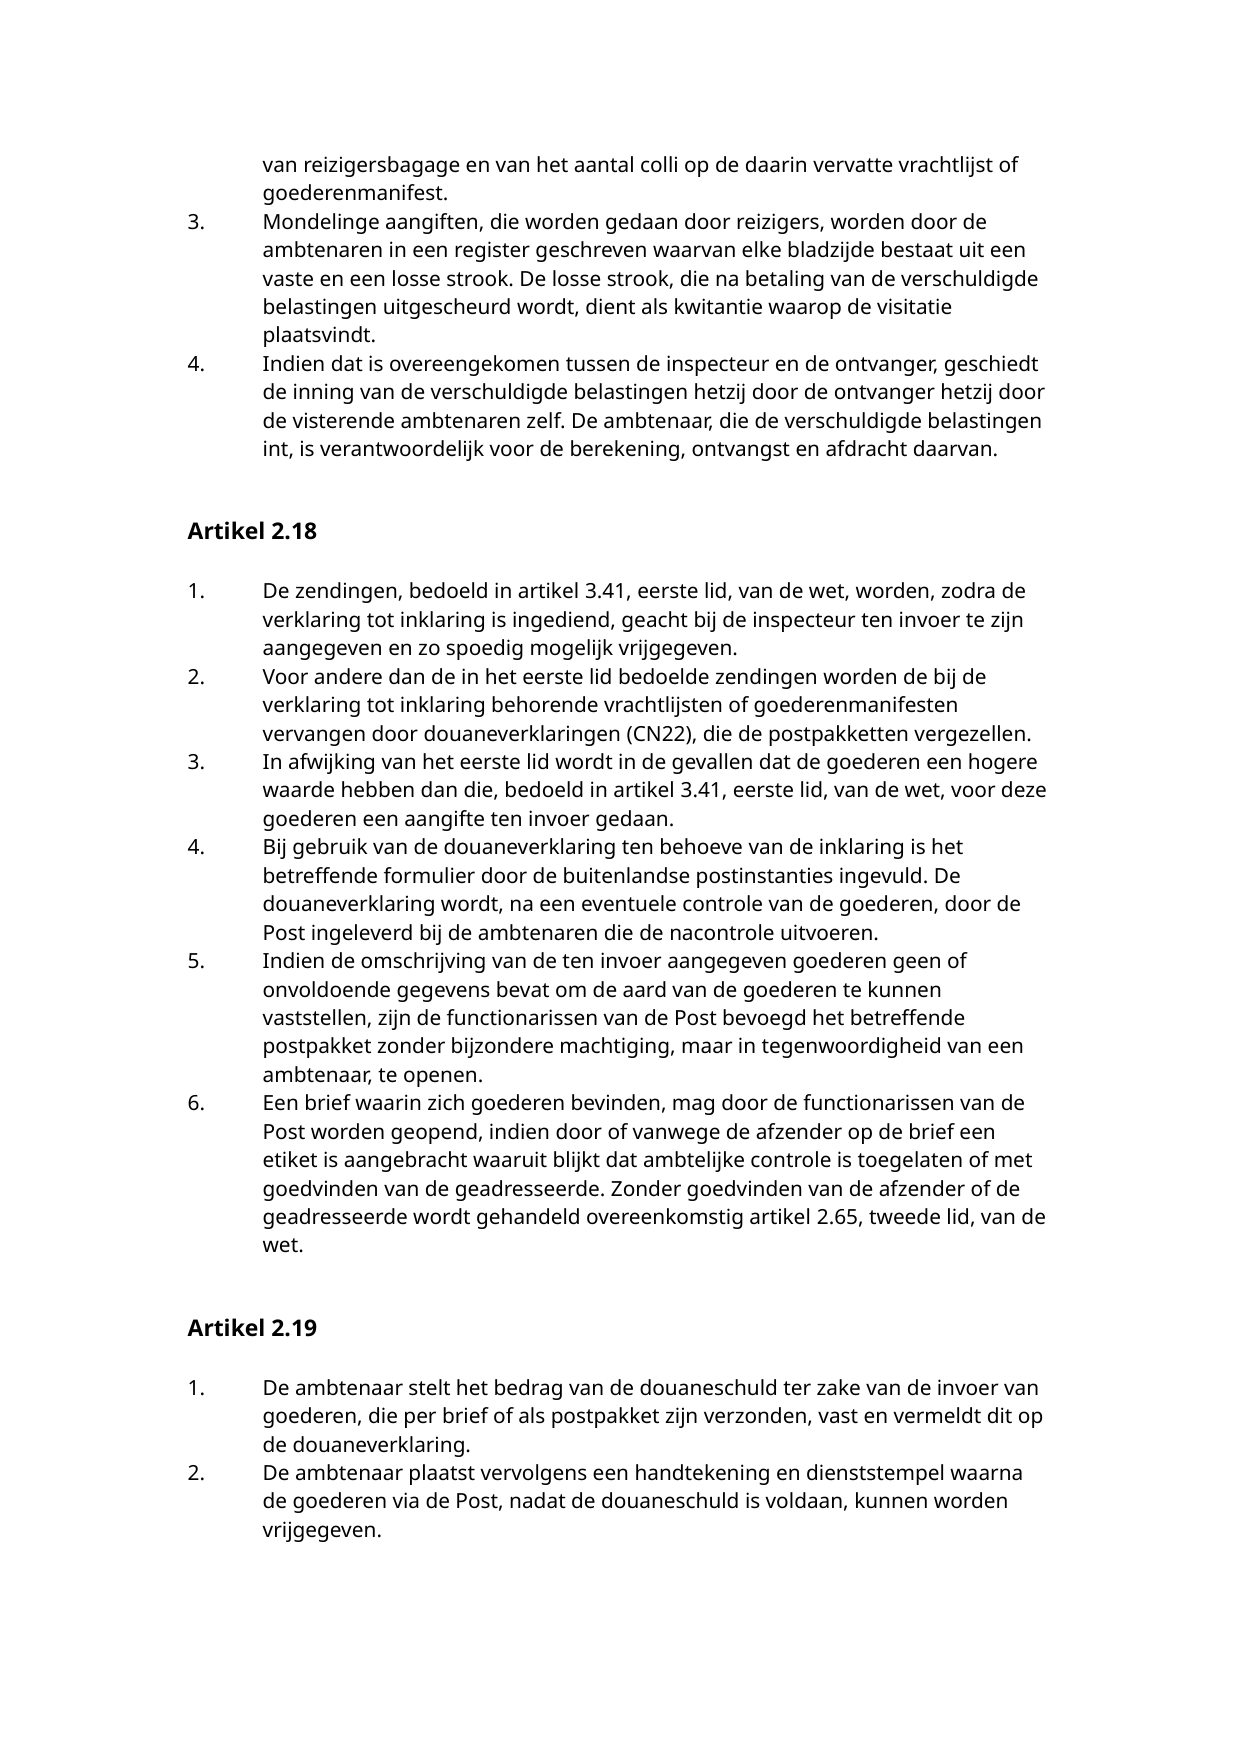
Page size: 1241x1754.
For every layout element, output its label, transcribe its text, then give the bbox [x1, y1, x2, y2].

list In afwijking van het eerste lid wordt in de gevallen dat de goederen een hogere waarde hebben dan die, bedoeld in artikel 3.41, eerste lid, van de wet, voor deze goederen een aangifte ten invoer gedaan. [187, 747, 1053, 832]
list De ambtenaar plaatst vervolgens een handtekening en dienststempel waarna de goederen via de Post, nadat de douaneschuld is voldaan, kunnen worden vrijgegeven. [187, 1458, 1053, 1543]
list Voor andere dan de in het eerste lid bedoelde zendingen worden de bij de verklaring tot inklaring behorende vrachtlijsten of goederenmanifesten vervangen door douaneverklaringen (CN22), die de postpakketten vergezellen. [187, 662, 1053, 747]
list De zendingen, bedoeld in artikel 3.41, eerste lid, van de wet, worden, zodra de verklaring tot inklaring is ingediend, geacht bij de inspecteur ten invoer te zijn aangegeven en zo spoedig mogelijk vrijgegeven. [187, 577, 1053, 662]
list Indien dat is overeengekomen tussen de inspecteur en de ontvanger, geschiedt de inning van de verschuldigde belastingen hetzij door de ontvanger hetzij door de visterende ambtenaren zelf. De ambtenaar, die de verschuldigde belastingen int, is verantwoordelijk voor de berekening, ontvangst en afdracht daarvan. [187, 349, 1053, 463]
list De ambtenaar stelt het bedrag van de douaneschuld ter zake van de invoer van goederen, die per brief of als postpakket zijn verzonden, vast en vermeldt dit op de douaneverklaring. [187, 1373, 1053, 1458]
subtitle Artikel 2.19 [187, 1312, 1053, 1343]
list van reizigersbagage en van het aantal colli op de daarin vervatte vrachtlijst of goederenmanifest. [187, 150, 1053, 207]
subtitle Artikel 2.18 [187, 515, 1053, 547]
list Indien de omschrijving van de ten invoer aangegeven goederen geen of onvoldoende gegevens bevat om de aard van de goederen te kunnen vaststellen, zijn de functionarissen van de Post bevoegd het betreffende postpakket zonder bijzondere machtiging, maar in tegenwoordigheid van een ambtenaar, te openen. [187, 946, 1053, 1088]
list Een brief waarin zich goederen bevinden, mag door de functionarissen van de Post worden geopend, indien door of vanwege de afzender op de brief een etiket is aangebracht waaruit blijkt dat ambtelijke controle is toegelaten of met goedvinden van de geadresseerde. Zonder goedvinden van de afzender of de geadresseerde wordt gehandeld overeenkomstig artikel 2.65, tweede lid, van de wet. [187, 1088, 1053, 1259]
list Mondelinge aangiften, die worden gedaan door reizigers, worden door de ambtenaren in een register geschreven waarvan elke bladzijde bestaat uit een vaste en een losse strook. De losse strook, die na betaling van de verschuldigde belastingen uitgescheurd wordt, dient als kwitantie waarop de visitatie plaatsvindt. [187, 207, 1053, 349]
list Bij gebruik van de douaneverklaring ten behoeve van de inklaring is het betreffende formulier door de buitenlandse postinstanties ingevuld. De douaneverklaring wordt, na een eventuele controle van de goederen, door de Post ingeleverd bij de ambtenaren die de nacontrole uitvoeren. [187, 832, 1053, 946]
